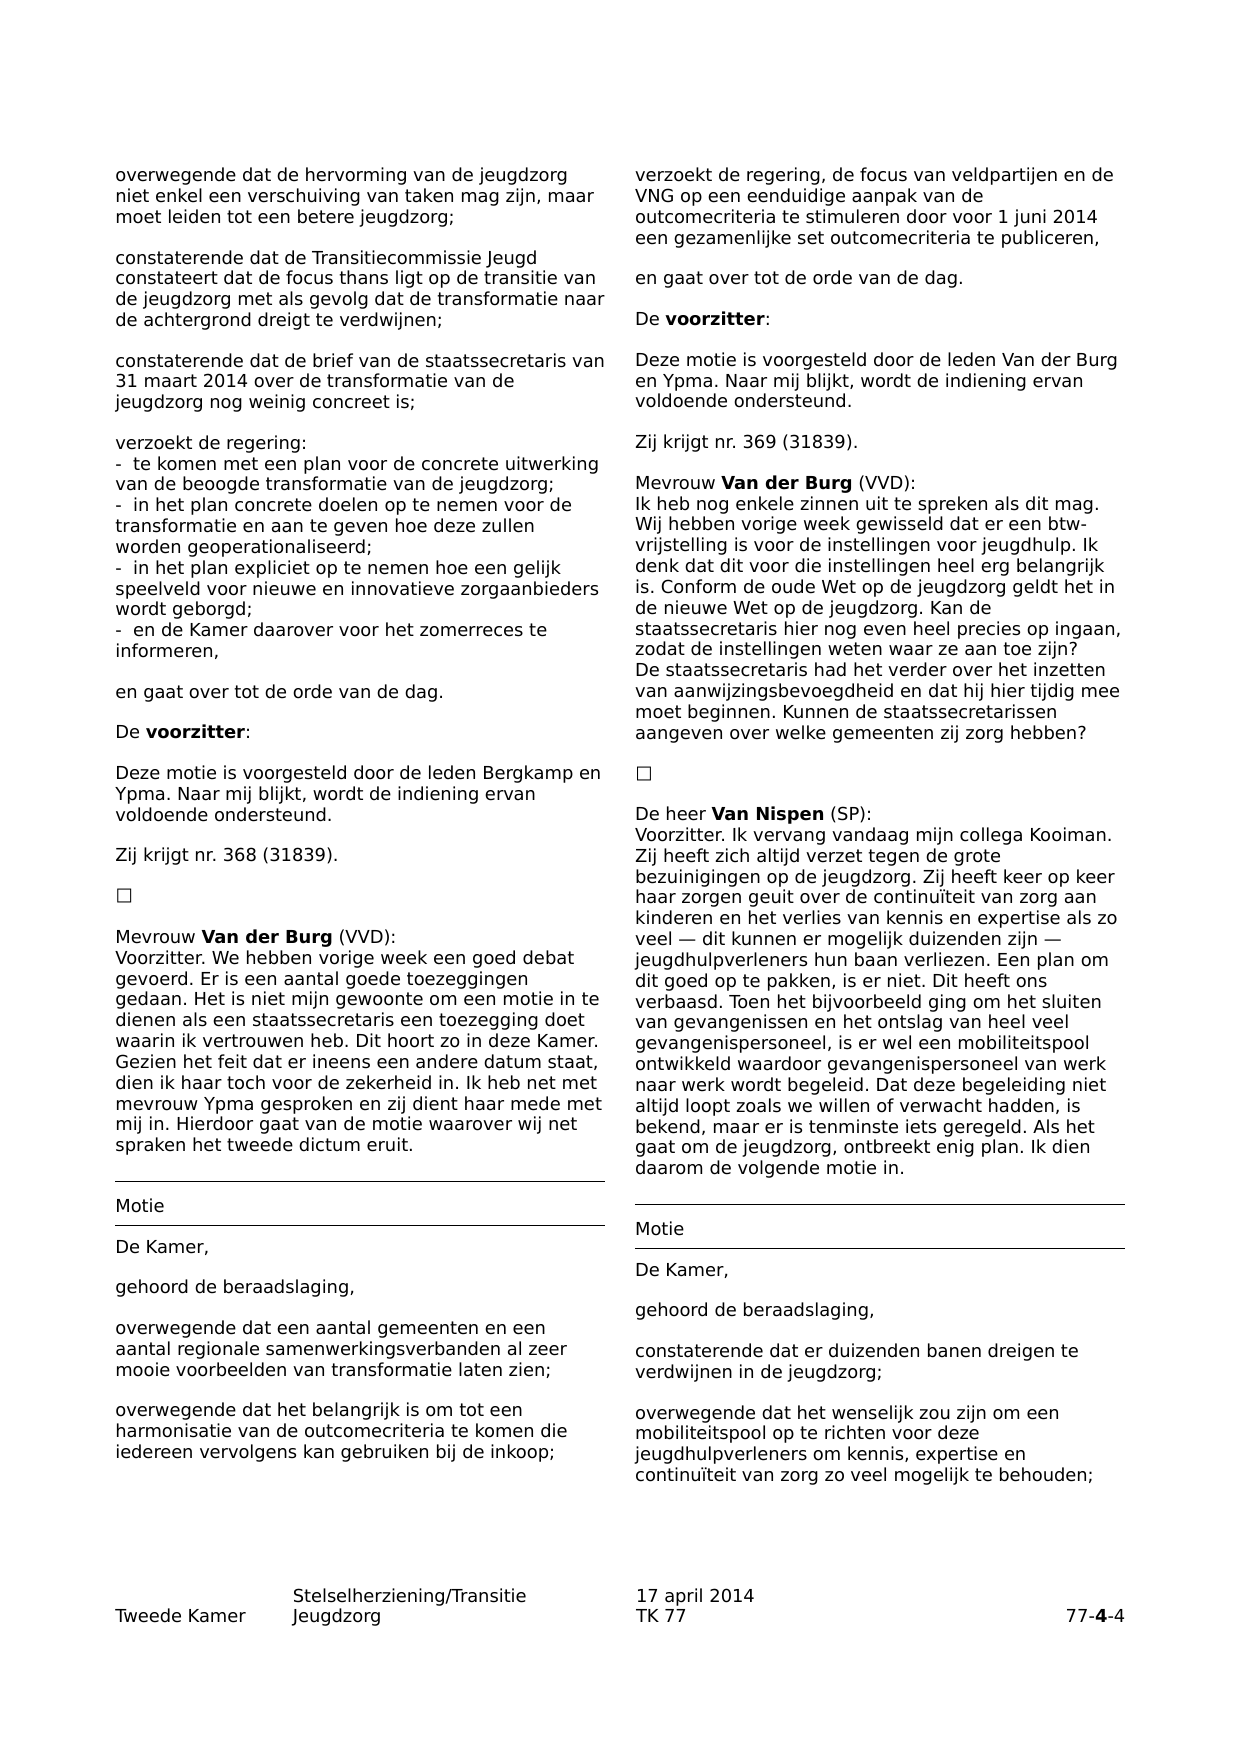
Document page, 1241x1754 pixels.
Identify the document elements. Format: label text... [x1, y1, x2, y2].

text verzoekt de regering, de focus van veldpartijen en de VNG op een eenduidige aanpak van de outcomecriteria te stimuleren door voor 1 juni 2014 een gezamenlijke set outcomecriteria te publiceren, [635, 165, 1125, 248]
text Mevrouw Van der Burg (VVD): [115, 927, 605, 947]
text verzoekt de regering: [115, 433, 605, 453]
text Motie [635, 1219, 1125, 1239]
text en gaat over tot de orde van de dag. [635, 268, 1125, 289]
text overwegende dat een aantal gemeenten en een aantal regionale samenwerkingsverbanden al zeer mooie voorbeelden van transformatie laten zien; [115, 1318, 605, 1380]
text overwegende dat de hervorming van de jeugdzorg niet enkel een verschuiving van taken mag zijn, maar moet leiden tot een betere jeugdzorg; [115, 165, 605, 227]
list en de Kamer daarover voor het zomerreces te informeren, [115, 620, 605, 662]
list in het plan expliciet op te nemen hoe een gelijk speelveld voor nieuwe en innovatieve zorgaanbieders wordt geborgd; [115, 557, 605, 620]
text Ik heb nog enkele zinnen uit te spreken als dit mag. Wij hebben vorige week gewisseld dat er een btw-vrijstelling is voor de instellingen voor jeugdhulp. Ik denk dat dit voor die instellingen heel erg belangrijk is. Conform de oude Wet op de jeugdzorg geldt het in de nieuwe Wet op de jeugdzorg. Kan de staatssecretaris hier nog even heel precies op ingaan, zodat de instellingen weten waar ze aan toe zijn? [635, 493, 1125, 660]
list in het plan concrete doelen op te nemen voor de transformatie en aan te geven hoe deze zullen worden geoperationaliseerd; [115, 495, 605, 557]
text overwegende dat het wenselijk zou zijn om een mobiliteitspool op te richten voor deze jeugdhulpverleners om kennis, expertise en continuïteit van zorg zo veel mogelijk te behouden; [635, 1402, 1125, 1485]
text Voorzitter. Ik vervang vandaag mijn collega Kooiman. Zij heeft zich altijd verzet tegen de grote bezuinigingen op de jeugdzorg. Zij heeft keer op keer haar zorgen geuit over de continuïteit van zorg aan kinderen en het verlies van kennis en expertise als zo veel — dit kunnen er mogelijk duizenden zijn — jeugdhulpverleners hun baan verliezen. Een plan om dit goed op te pakken, is er niet. Dit heeft ons verbaasd. Toen het bijvoorbeeld ging om het sluiten van gevangenissen en het ontslag van heel veel gevangenispersoneel, is er wel een mobiliteitspool ontwikkeld waardoor gevangenispersoneel van werk naar werk wordt begeleid. Dat deze begeleiding niet altijd loopt zoals we willen of verwacht hadden, is bekend, maar er is tenminste iets geregeld. Als het gaat om de jeugdzorg, ontbreekt enig plan. Ik dien daarom de volgende motie in. [635, 825, 1125, 1179]
text overwegende dat het belangrijk is om tot een harmonisatie van de outcomecriteria te komen die iedereen vervolgens kan gebruiken bij de inkoop; [115, 1400, 605, 1462]
text en gaat over tot de orde van de dag. [115, 682, 605, 702]
list te komen met een plan voor de concrete uitwerking van de beoogde transformatie van de jeugdzorg; [115, 453, 605, 495]
text De heer Van Nispen (SP): [635, 804, 1125, 825]
text Deze motie is voorgesteld door de leden Bergkamp en Ypma. Naar mij blijkt, wordt de indiening ervan voldoende ondersteund. [115, 763, 605, 825]
text Voorzitter. We hebben vorige week een goed debat gevoerd. Er is een aantal goede toezeggingen gedaan. Het is niet mijn gewoonte om een motie in te dienen als een staatssecretaris een toezegging doet waarin ik vertrouwen heb. Dit hoort zo in deze Kamer. Gezien het feit dat er ineens een andere datum staat, dien ik haar toch voor de zekerheid in. Ik heb net met mevrouw Ypma gesproken en zij dient haar mede met mij in. Hierdoor gaat van de motie waarover wij net spraken het tweede dictum eruit. [115, 947, 605, 1156]
text Motie [115, 1196, 605, 1216]
text gehoord de beraadslaging, [635, 1300, 1125, 1321]
text ⬜ [115, 886, 605, 907]
text gehoord de beraadslaging, [115, 1277, 605, 1298]
text De Kamer, [635, 1259, 1125, 1280]
text constaterende dat de Transitiecommissie Jeugd constateert dat de focus thans ligt op de transitie van de jeugdzorg met als gevolg dat de transformatie naar de achtergrond dreigt te verdwijnen; [115, 247, 605, 330]
text Zij krijgt nr. 368 (31839). [115, 845, 605, 866]
text constaterende dat de brief van de staatssecretaris van 31 maart 2014 over de transformatie van de jeugdzorg nog weinig concreet is; [115, 350, 605, 413]
text ⬜ [635, 763, 1125, 784]
text Deze motie is voorgesteld door de leden Van der Burg en Ypma. Naar mij blijkt, wordt de indiening ervan voldoende ondersteund. [635, 350, 1125, 412]
text De Kamer, [115, 1236, 605, 1257]
text Zij krijgt nr. 369 (31839). [635, 432, 1125, 453]
text De voorzitter: [635, 309, 1125, 330]
text Mevrouw Van der Burg (VVD): [635, 473, 1125, 493]
text De staatssecretaris had het verder over het inzetten van aanwijzingsbevoegdheid en dat hij hier tijdig mee moet beginnen. Kunnen de staatssecretarissen aangeven over welke gemeenten zij zorg hebben? [635, 660, 1125, 743]
text constaterende dat er duizenden banen dreigen te verdwijnen in de jeugdzorg; [635, 1341, 1125, 1382]
text De voorzitter: [115, 722, 605, 743]
